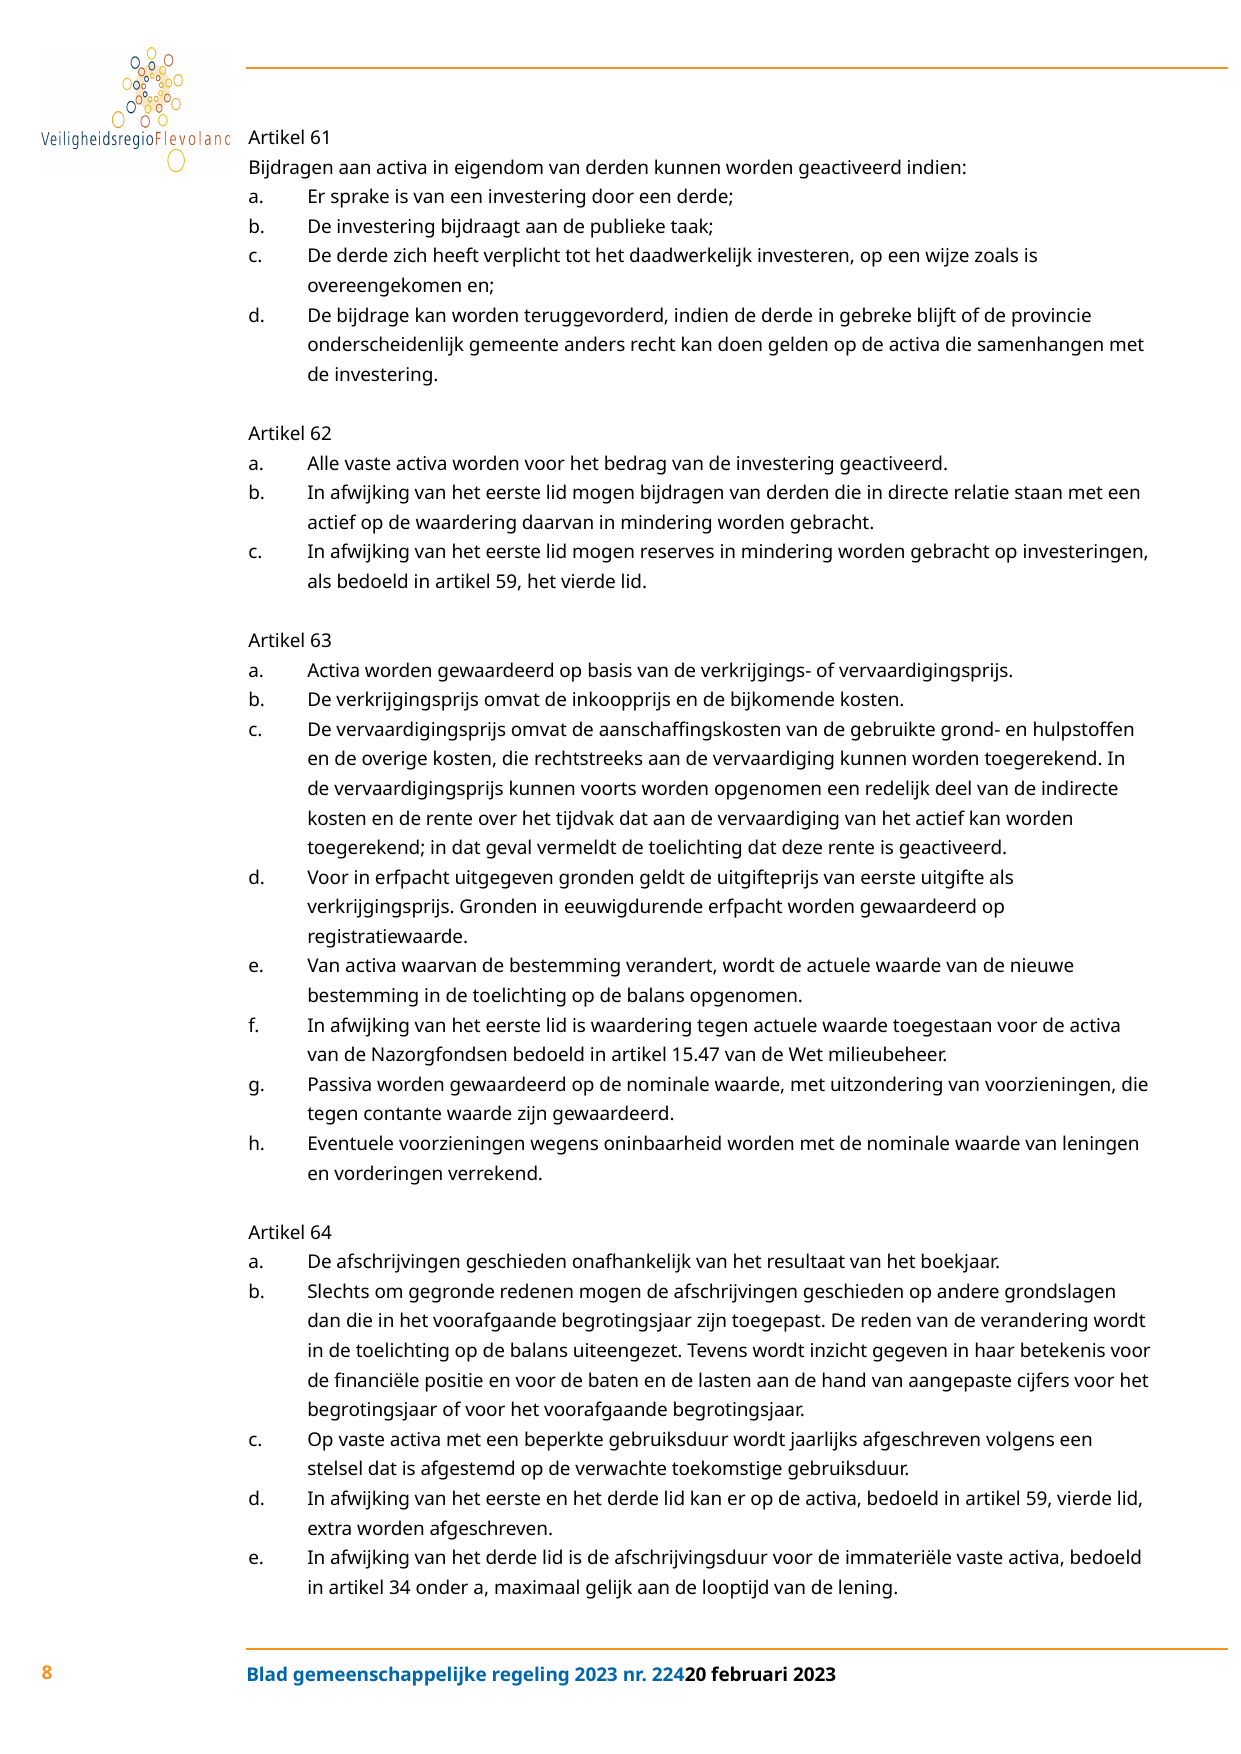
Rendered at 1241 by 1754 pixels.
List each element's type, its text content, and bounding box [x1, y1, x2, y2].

list In afwijking van het eerste en het derde lid kan er op de activa, bedoeld in artikel 59, vierde lid, extra worden afgeschreven. [248, 1485, 1152, 1541]
list Eventuele voorzieningen wegens oninbaarheid worden met de nominale waarde van leningen en vorderingen verrekend. [248, 1130, 1152, 1186]
list De bijdrage kan worden teruggevorderd, indien de derde in gebreke blijft of de provincie onderscheidenlijk gemeente anders recht kan doen gelden op de activa die samenhangen met de investering. [248, 302, 1152, 387]
list Activa worden gewaardeerd op basis van de verkrijgings- of vervaardigingsprijs. [248, 657, 1152, 683]
list Van activa waarvan de bestemming verandert, wordt de actuele waarde van de nieuwe bestemming in de toelichting op de balans opgenomen. [248, 953, 1152, 1008]
list Er sprake is van een investering door een derde; [248, 183, 1152, 209]
list Passiva worden gewaardeerd op de nominale waarde, met uitzondering van voorzieningen, die tegen contante waarde zijn gewaardeerd. [248, 1071, 1152, 1126]
list In afwijking van het derde lid is de afschrijvingsduur voor de immateriële vaste activa, bedoeld in artikel 34 onder a, maximaal gelijk aan de looptijd van de lening. [248, 1544, 1152, 1600]
list Voor in erfpacht uitgegeven gronden geldt de uitgifteprijs van eerste uitgifte als verkrijgingsprijs. Gronden in eeuwigdurende erfpacht worden gewaardeerd op registratiewaarde. [248, 864, 1152, 949]
list In afwijking van het eerste lid mogen reserves in mindering worden gebracht op investeringen, als bedoeld in artikel 59, het vierde lid. [248, 538, 1152, 594]
list De derde zich heeft verplicht tot het daadwerkelijk investeren, op een wijze zoals is overeengekomen en; [248, 243, 1152, 298]
list De investering bijdraagt aan de publieke taak; [248, 213, 1152, 239]
list In afwijking van het eerste lid mogen bijdragen van derden die in directe relatie staan met een actief op de waardering daarvan in mindering worden gebracht. [248, 479, 1152, 535]
list De afschrijvingen geschieden onafhankelijk van het resultaat van het boekjaar. [248, 1248, 1152, 1274]
text Artikel 63 [248, 627, 1152, 653]
list Alle vaste activa worden voor het bedrag van de investering geactiveerd. [248, 450, 1152, 476]
text Bijdragen aan activa in eigendom van derden kunnen worden geactiveerd indien: [248, 154, 1152, 180]
list De vervaardigingsprijs omvat de aanschaffingskosten van de gebruikte grond- en hulpstoffen en de overige kosten, die rechtstreeks aan de vervaardiging kunnen worden toegerekend. In de vervaardigingsprijs kunnen voorts worden opgenomen een redelijk deel van de indirecte kosten en de rente over het tijdvak dat aan de vervaardiging van het actief kan worden toegerekend; in dat geval vermeldt de toelichting dat deze rente is geactiveerd. [248, 716, 1152, 860]
text Artikel 62 [248, 420, 1152, 446]
text Artikel 61 [248, 124, 1152, 150]
list In afwijking van het eerste lid is waardering tegen actuele waarde toegestaan voor de activa van de Nazorgfondsen bedoeld in artikel 15.47 van de Wet milieubeheer. [248, 1012, 1152, 1067]
list De verkrijgingsprijs omvat de inkoopprijs en de bijkomende kosten. [248, 686, 1152, 712]
list Slechts om gegronde redenen mogen de afschrijvingen geschieden op andere grondslagen dan die in het voorafgaande begrotingsjaar zijn toegepast. De reden van de verandering wordt in de toelichting op de balans uiteengezet. Tevens wordt inzicht gegeven in haar betekenis voor de financiële positie en voor de baten en de lasten aan de hand van aangepaste cijfers voor het begrotingsjaar of voor het voorafgaande begrotingsjaar. [248, 1278, 1152, 1422]
picture [41, 47, 231, 172]
text Artikel 64 [248, 1219, 1152, 1245]
list Op vaste activa met een beperkte gebruiksduur wordt jaarlijks afgeschreven volgens een stelsel dat is afgestemd op de verwachte toekomstige gebruiksduur. [248, 1426, 1152, 1481]
